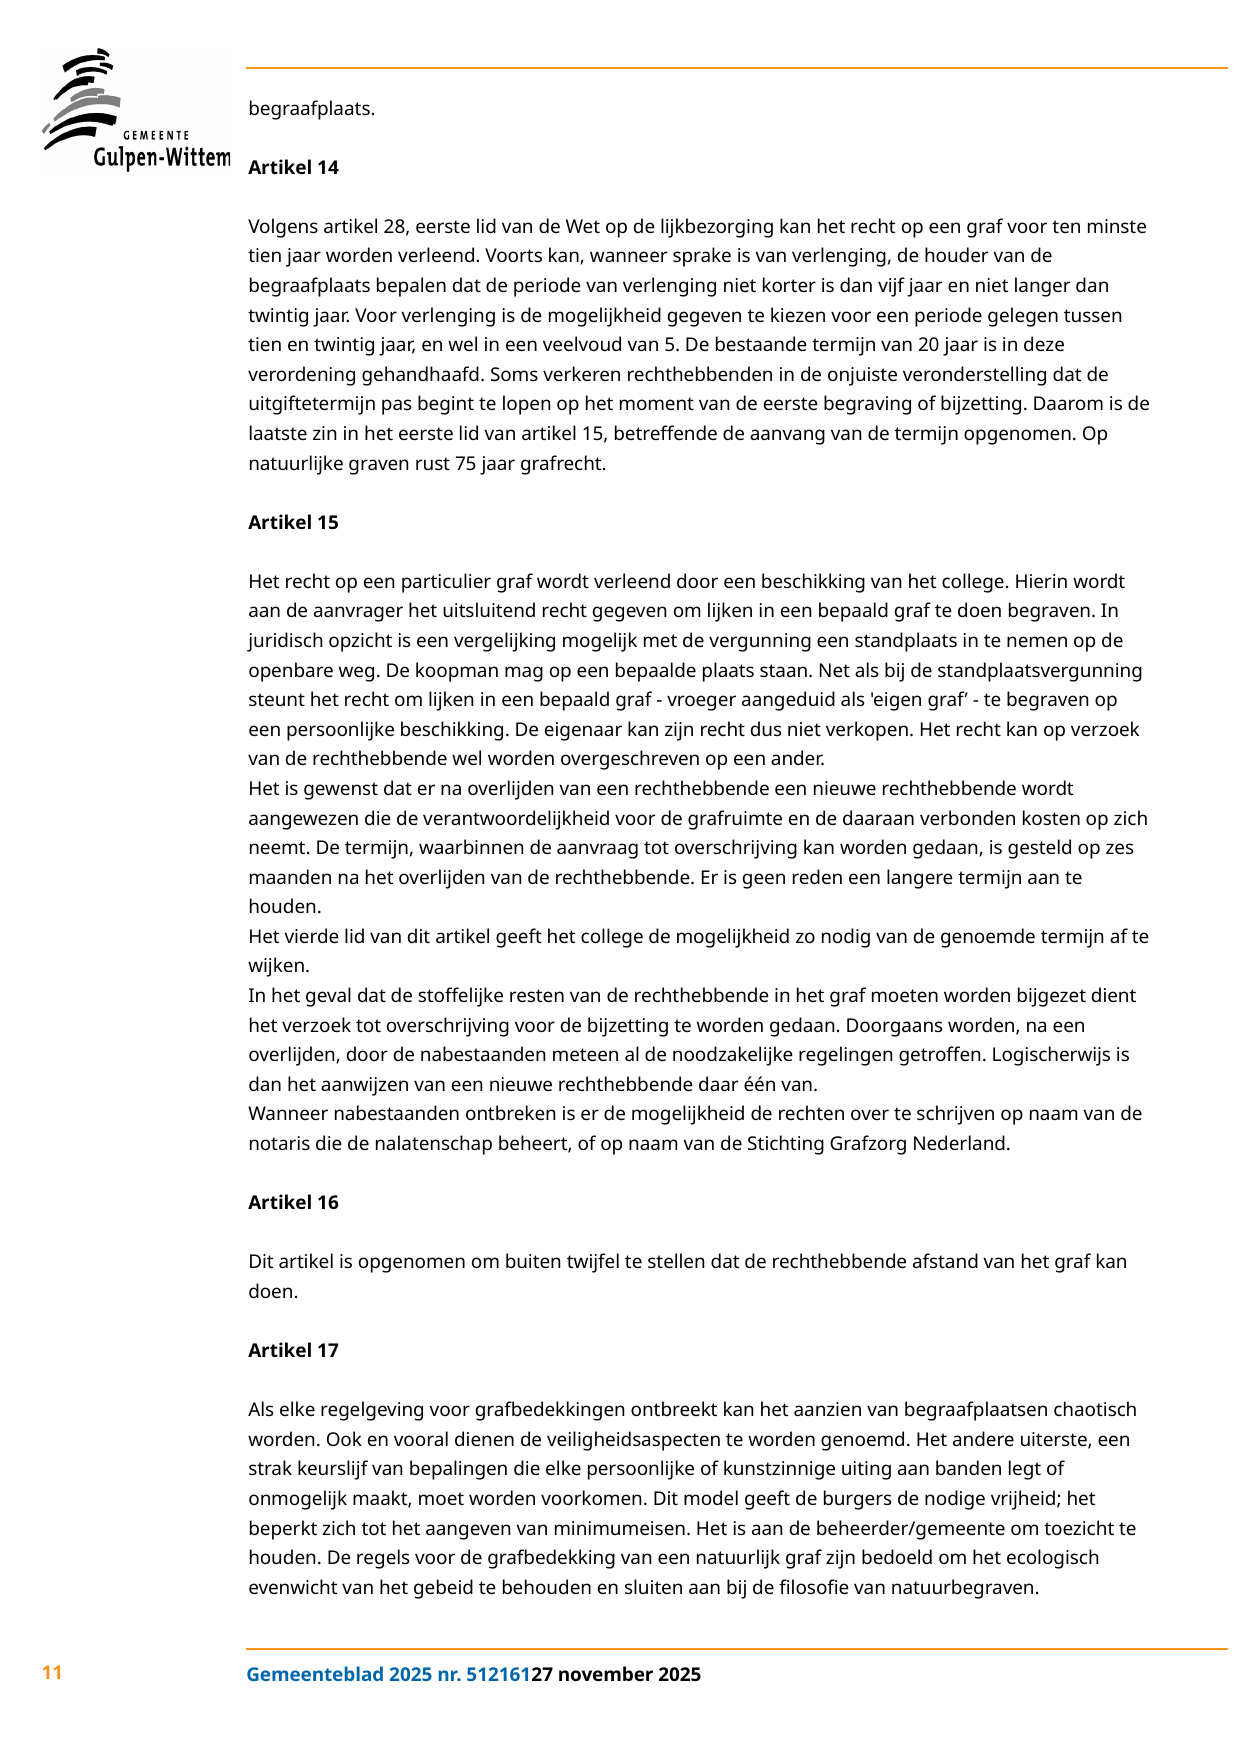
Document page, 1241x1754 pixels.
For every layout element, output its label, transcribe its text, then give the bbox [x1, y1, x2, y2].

text Artikel 15 [248, 509, 1152, 535]
text Wanneer nabestaanden ontbreken is er de mogelijkheid de rechten over te schrijven op naam van de notaris die de nalatenschap beheert, of op naam van de Stichting Grafzorg Nederland. [248, 1101, 1152, 1156]
text Het recht op een particulier graf wordt verleend door een beschikking van het college. Hierin wordt aan de aanvrager het uitsluitend recht gegeven om lijken in een bepaald graf te doen begraven. In juridisch opzicht is een vergelijking mogelijk met de vergunning een standplaats in te nemen op de openbare weg. De koopman mag op een bepaalde plaats staan. Net als bij de standplaatsvergunning steunt het recht om lijken in een bepaald graf - vroeger aangeduid als 'eigen graf’ - te begraven op een persoonlijke beschikking. De eigenaar kan zijn recht dus niet verkopen. Het recht kan op verzoek van de rechthebbende wel worden overgeschreven op een ander. [248, 568, 1152, 771]
text Volgens artikel 28, eerste lid van de Wet op de lijkbezorging kan het recht op een graf voor ten minste tien jaar worden verleend. Voorts kan, wanneer sprake is van verlenging, de houder van de begraafplaats bepalen dat de periode van verlenging niet korter is dan vijf jaar en niet langer dan twintig jaar. Voor verlenging is de mogelijkheid gegeven te kiezen voor een periode gelegen tussen tien en twintig jaar, en wel in een veelvoud van 5. De bestaande termijn van 20 jaar is in deze verordening gehandhaafd. Soms verkeren rechthebbenden in de onjuiste veronderstelling dat de uitgiftetermijn pas begint te lopen op het moment van de eerste begraving of bijzetting. Daarom is de laatste zin in het eerste lid van artikel 15, betreffende de aanvang van de termijn opgenomen. Op natuurlijke graven rust 75 jaar grafrecht. [248, 213, 1152, 476]
text Artikel 16 [248, 1189, 1152, 1215]
text Het is gewenst dat er na overlijden van een rechthebbende een nieuwe rechthebbende wordt aangewezen die de verantwoordelijkheid voor de grafruimte en de daaraan verbonden kosten op zich neemt. De termijn, waarbinnen de aanvraag tot overschrijving kan worden gedaan, is gesteld op zes maanden na het overlijden van de rechthebbende. Er is geen reden een langere termijn aan te houden. [248, 775, 1152, 919]
text In het geval dat de stoffelijke resten van de rechthebbende in het graf moeten worden bijgezet dient het verzoek tot overschrijving voor de bijzetting te worden gedaan. Doorgaans worden, na een overlijden, door de nabestaanden meteen al de noodzakelijke regelingen getroffen. Logischerwijs is dan het aanwijzen van een nieuwe rechthebbende daar één van. [248, 982, 1152, 1097]
text Dit artikel is opgenomen om buiten twijfel te stellen dat de rechthebbende afstand van het graf kan doen. [248, 1248, 1152, 1304]
text begraafplaats. [248, 95, 1152, 121]
text Artikel 17 [248, 1337, 1152, 1363]
text Artikel 14 [248, 154, 1152, 180]
text Als elke regelgeving voor grafbedekkingen ontbreekt kan het aanzien van begraafplaatsen chaotisch worden. Ook en vooral dienen de veiligheidsaspecten te worden genoemd. Het andere uiterste, een strak keurslijf van bepalingen die elke persoonlijke of kunstzinnige uiting aan banden legt of onmogelijk maakt, moet worden voorkomen. Dit model geeft de burgers de nodige vrijheid; het beperkt zich tot het aangeven van minimumeisen. Het is aan de beheerder/gemeente om toezicht te houden. De regels voor de grafbedekking van een natuurlijk graf zijn bedoeld om het ecologisch evenwicht van het gebeid te behouden en sluiten aan bij de filosofie van natuurbegraven. [248, 1396, 1152, 1600]
picture [41, 47, 231, 172]
text Het vierde lid van dit artikel geeft het college de mogelijkheid zo nodig van de genoemde termijn af te wijken. [248, 923, 1152, 978]
